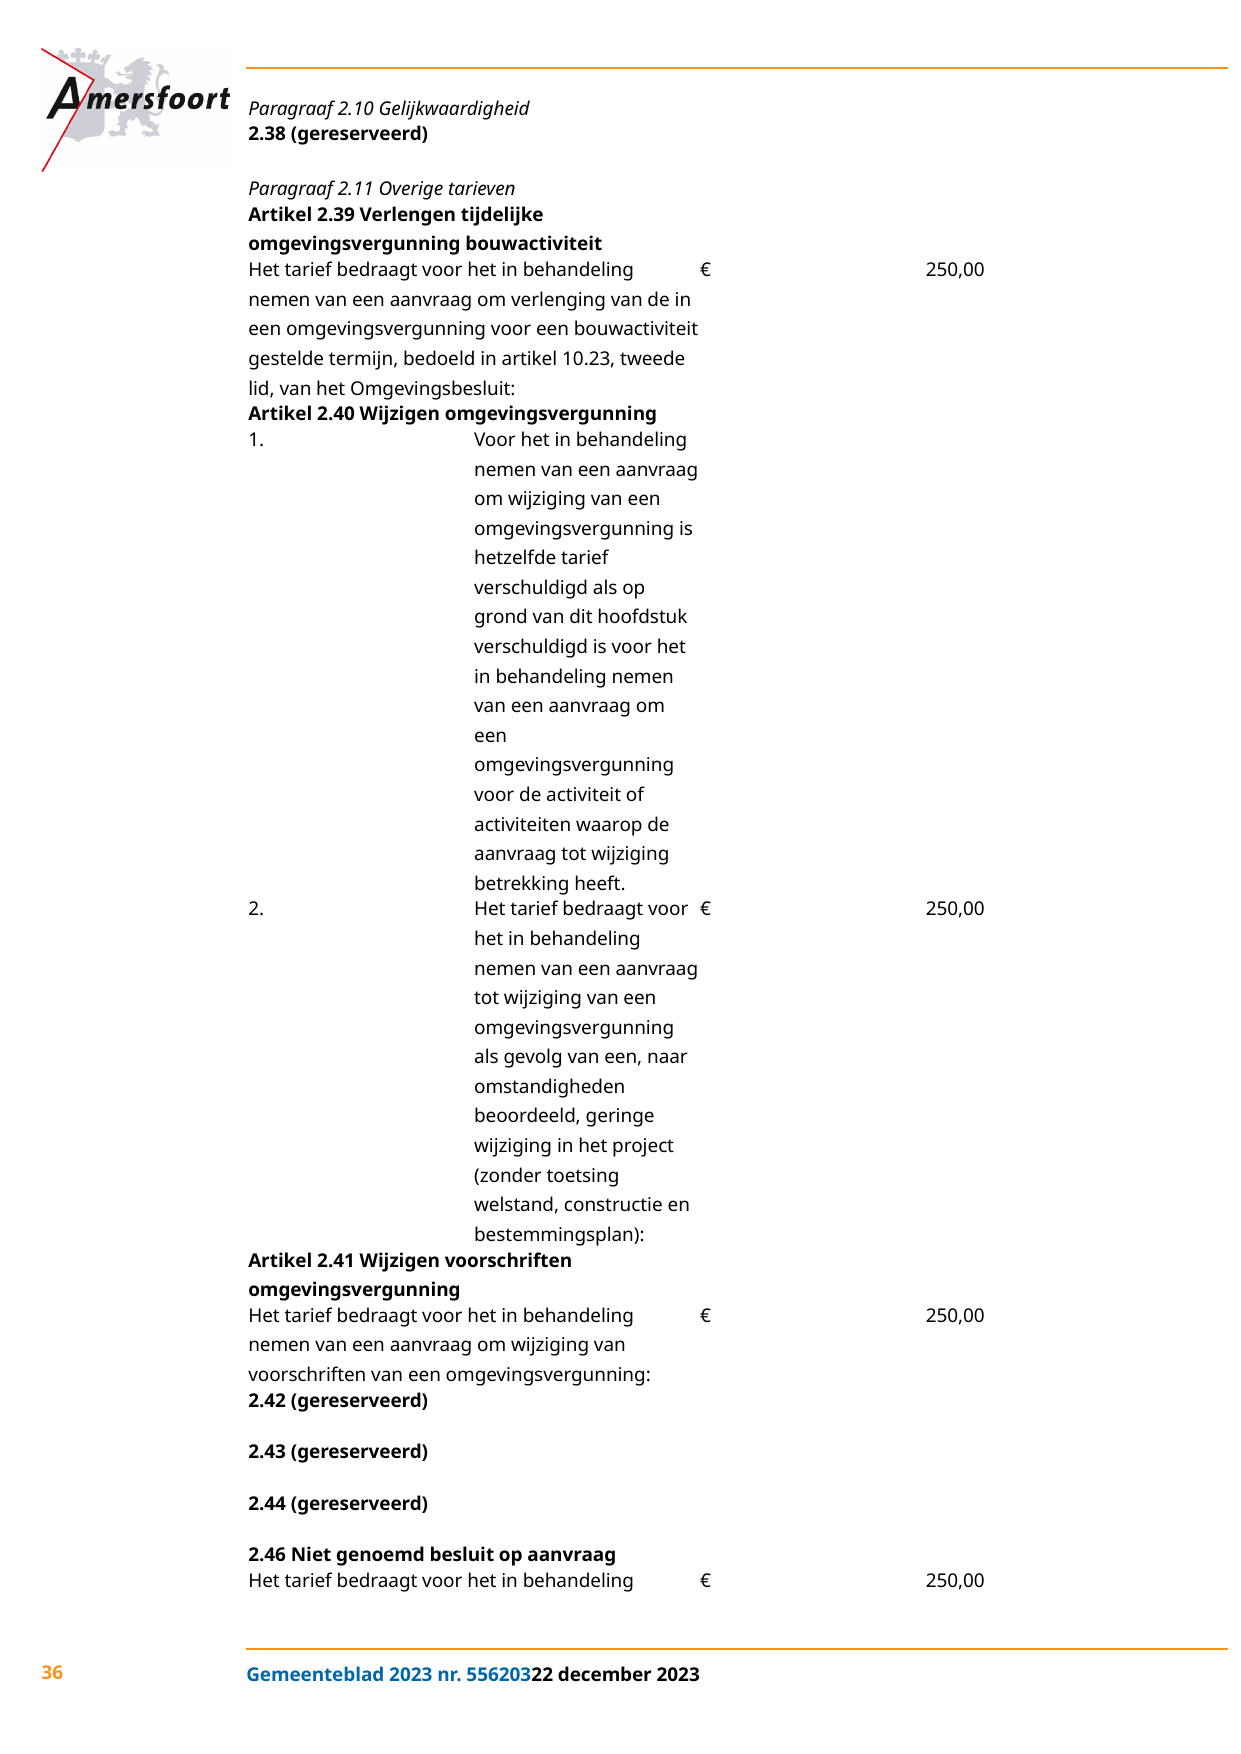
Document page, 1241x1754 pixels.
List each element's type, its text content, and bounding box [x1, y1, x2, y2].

table_cell [700, 1464, 926, 1490]
table_cell [474, 1464, 700, 1490]
table_cell € [700, 1567, 926, 1593]
table_cell 250,00 [926, 1302, 1152, 1387]
table_cell [248, 1413, 474, 1438]
table_cell Artikel 2.39 Verlengen tijdelijke omgevingsvergunning bouwactiviteit [248, 201, 700, 256]
picture [41, 47, 231, 172]
table_cell 2.42 (gereserveerd) [248, 1387, 700, 1413]
table_cell [926, 121, 1152, 146]
table_cell [700, 201, 926, 256]
table_cell Het tarief bedraagt voor het in behandeling nemen van een aanvraag om verlenging van de in een omgevingsvergunning voor een bouwactiviteit gestelde termijn, bedoeld in artikel 10.23, tweede lid, van het Omgevingsbesluit: [248, 256, 700, 400]
table_cell [700, 400, 926, 426]
table_cell [700, 1439, 926, 1464]
table_cell [248, 1464, 474, 1490]
table_cell 2.43 (gereserveerd) [248, 1439, 700, 1464]
table_cell Het tarief bedraagt voor het in behandeling nemen van een aanvraag tot wijziging van een omgevingsvergunning als gevolg van een, naar omstandigheden beoordeeld, geringe wijziging in het project (zonder toetsing welstand, constructie en bestemmingsplan): [474, 896, 700, 1247]
table_cell 250,00 [926, 896, 1152, 1247]
table_cell 2.44 (gereserveerd) [248, 1490, 700, 1516]
table_cell [700, 121, 926, 146]
table_cell [926, 1464, 1152, 1490]
table_cell [700, 175, 926, 201]
table_cell Het tarief bedraagt voor het in behandeling nemen van een aanvraag om wijziging van voorschriften van een omgevingsvergunning: [248, 1302, 700, 1387]
table_cell [474, 1413, 700, 1438]
table_cell 2. [248, 896, 474, 1247]
table_cell [700, 1541, 926, 1567]
table_cell Artikel 2.40 Wijzigen omgevingsvergunning [248, 400, 700, 426]
table_cell Voor het in behandeling nemen van een aanvraag om wijziging van een omgevingsvergunning is hetzelfde tarief verschuldigd als op grond van dit hoofdstuk verschuldigd is voor het in behandeling nemen van een aanvraag om een omgevingsvergunning voor de activiteit of activiteiten waarop de aanvraag tot wijziging betrekking heeft. [474, 426, 700, 896]
table_cell [926, 1247, 1152, 1302]
table_cell [926, 201, 1152, 256]
table_cell [700, 1413, 926, 1438]
table_header [926, 150, 1152, 175]
table_cell € [700, 896, 926, 1247]
table_cell Artikel 2.41 Wijzigen voorschriften omgevingsvergunning [248, 1247, 700, 1302]
table_cell 250,00 [926, 256, 1152, 400]
table_cell [700, 1387, 926, 1413]
table_header [700, 150, 926, 175]
table_cell [926, 1516, 1152, 1541]
table_cell Paragraaf 2.10 Gelijkwaardigheid [248, 95, 700, 121]
table_cell [700, 95, 926, 121]
table_cell [926, 1413, 1152, 1438]
table_cell [248, 1516, 474, 1541]
table_cell € [700, 256, 926, 400]
table_header [248, 150, 700, 175]
table_cell [926, 175, 1152, 201]
table_cell [474, 1516, 700, 1541]
table_cell Het tarief bedraagt voor het in behandeling [248, 1567, 700, 1593]
table_cell [700, 1490, 926, 1516]
table_cell € [700, 1302, 926, 1387]
table_cell [926, 1439, 1152, 1464]
table_cell 2.38 (gereserveerd) [248, 121, 700, 146]
table_cell [926, 1490, 1152, 1516]
table_cell 1. [248, 426, 474, 896]
table_cell [926, 95, 1152, 121]
table_cell [700, 426, 926, 896]
table_cell [926, 426, 1152, 896]
table_cell [700, 1516, 926, 1541]
table_cell [700, 1247, 926, 1302]
table_cell Paragraaf 2.11 Overige tarieven [248, 175, 700, 201]
table_cell [926, 1541, 1152, 1567]
table_cell 2.46 Niet genoemd besluit op aanvraag [248, 1541, 700, 1567]
table_cell 250,00 [926, 1567, 1152, 1593]
table_cell [926, 400, 1152, 426]
table_cell [926, 1387, 1152, 1413]
